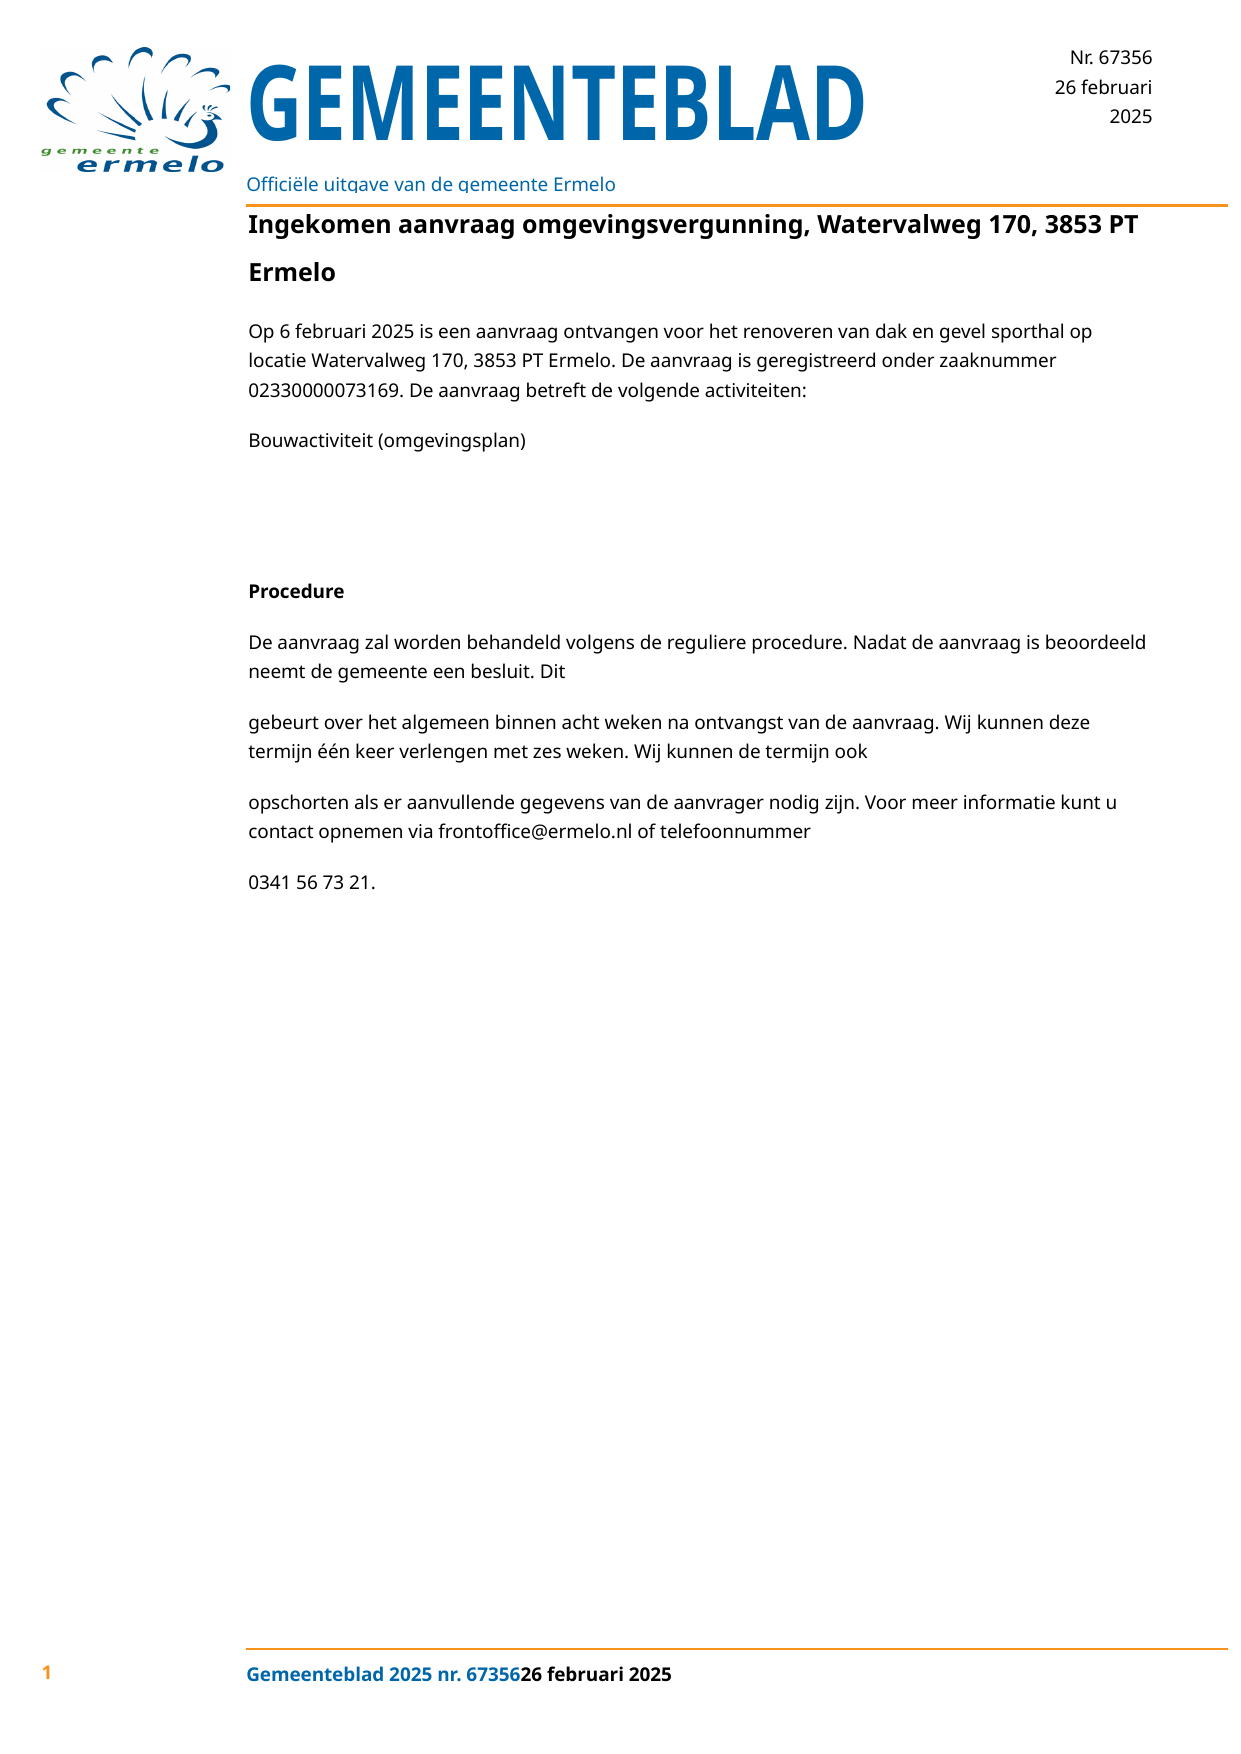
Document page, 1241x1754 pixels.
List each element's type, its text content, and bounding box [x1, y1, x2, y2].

text Procedure [248, 579, 1152, 604]
text 0341 56 73 21. [248, 869, 1152, 895]
picture [41, 47, 231, 172]
text gebeurt over het algemeen binnen acht weken na ontvangst van de aanvraag. Wij kunnen deze termijn één keer verlengen met zes weken. Wij kunnen de termijn ook [248, 709, 1152, 764]
text Ingekomen aanvraag omgevingsvergunning, Watervalweg 170, 3853 PT Ermelo [248, 207, 1152, 288]
text opschorten als er aanvullende gegevens van de aanvrager nodig zijn. Voor meer informatie kunt u contact opnemen via frontoffice@ermelo.nl of telefoonnummer [248, 789, 1152, 844]
text Bouwactiviteit (omgevingsplan) [248, 427, 1152, 453]
text Op 6 februari 2025 is een aanvraag ontvangen voor het renoveren van dak en gevel sporthal op locatie Watervalweg 170, 3853 PT Ermelo. De aanvraag is geregistreerd onder zaaknummer 02330000073169. De aanvraag betreft de volgende activiteiten: [248, 318, 1152, 403]
text De aanvraag zal worden behandeld volgens de reguliere procedure. Nadat de aanvraag is beoordeeld neemt de gemeente een besluit. Dit [248, 629, 1152, 684]
